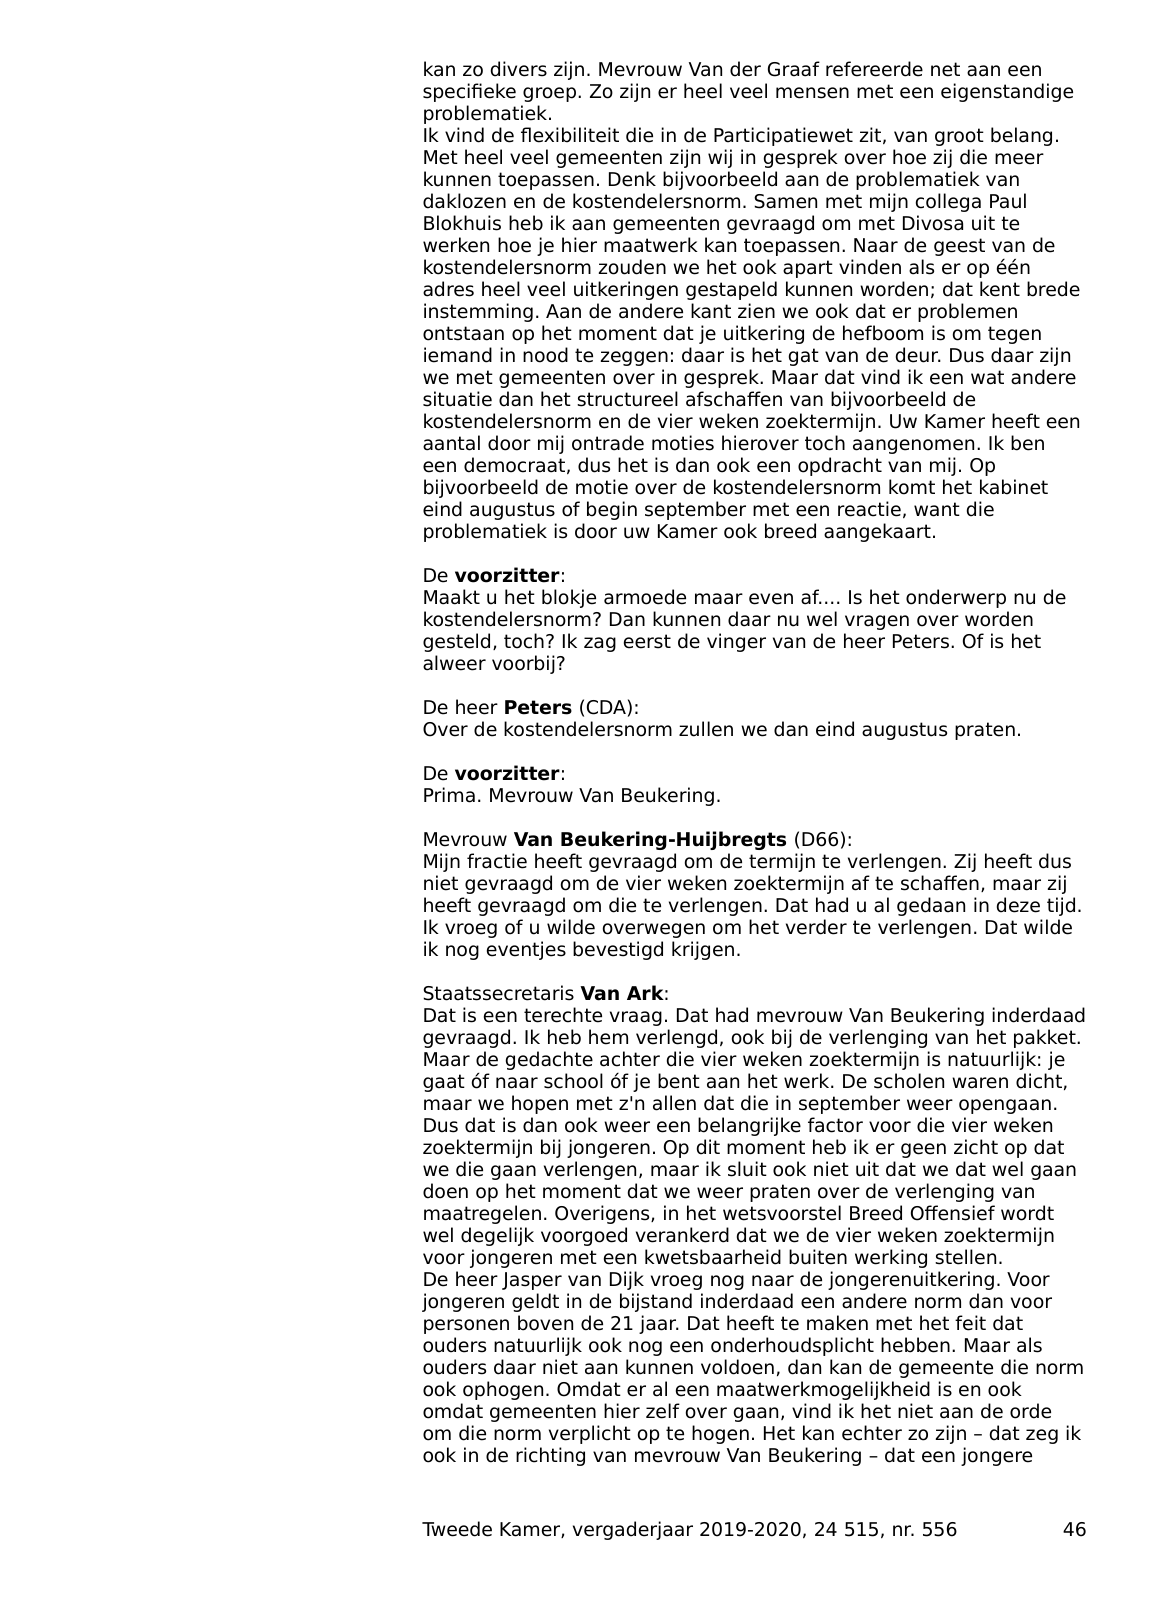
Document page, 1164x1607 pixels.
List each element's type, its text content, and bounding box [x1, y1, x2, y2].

text De voorzitter: [422, 565, 1087, 587]
text Mijn fractie heeft gevraagd om de termijn te verlengen. Zij heeft dus niet gevraagd om de vier weken zoektermijn af te schaffen, maar zij heeft gevraagd om die te verlengen. Dat had u al gedaan in deze tijd. Ik vroeg of u wilde overwegen om het verder te verlengen. Dat wilde ik nog eventjes bevestigd krijgen. [422, 851, 1087, 961]
text Ik vind de flexibiliteit die in de Participatiewet zit, van groot belang. Met heel veel gemeenten zijn wij in gesprek over hoe zij die meer kunnen toepassen. Denk bijvoorbeeld aan de problematiek van daklozen en de kostendelersnorm. Samen met mijn collega Paul Blokhuis heb ik aan gemeenten gevraagd om met Divosa uit te werken hoe je hier maatwerk kan toepassen. Naar de geest van de kostendelersnorm zouden we het ook apart vinden als er op één adres heel veel uitkeringen gestapeld kunnen worden; dat kent brede instemming. Aan de andere kant zien we ook dat er problemen ontstaan op het moment dat je uitkering de hefboom is om tegen iemand in nood te zeggen: daar is het gat van de deur. Dus daar zijn we met gemeenten over in gesprek. Maar dat vind ik een wat andere situatie dan het structureel afschaffen van bijvoorbeeld de kostendelersnorm en de vier weken zoektermijn. Uw Kamer heeft een aantal door mij ontrade moties hierover toch aangenomen. Ik ben een democraat, dus het is dan ook een opdracht van mij. Op bijvoorbeeld de motie over de kostendelersnorm komt het kabinet eind augustus of begin september met een reactie, want die problematiek is door uw Kamer ook breed aangekaart. [422, 125, 1087, 543]
text De heer Peters (CDA): [422, 697, 1087, 719]
text De heer Jasper van Dijk vroeg nog naar de jongerenuitkering. Voor jongeren geldt in de bijstand inderdaad een andere norm dan voor personen boven de 21 jaar. Dat heeft te maken met het feit dat ouders natuurlijk ook nog een onderhoudsplicht hebben. Maar als ouders daar niet aan kunnen voldoen, dan kan de gemeente die norm ook ophogen. Omdat er al een maatwerkmogelijkheid is en ook omdat gemeenten hier zelf over gaan, vind ik het niet aan de orde om die norm verplicht op te hogen. Het kan echter zo zijn – dat zeg ik ook in de richting van mevrouw Van Beukering – dat een jongere [422, 1269, 1087, 1467]
text kan zo divers zijn. Mevrouw Van der Graaf refereerde net aan een specifieke groep. Zo zijn er heel veel mensen met een eigenstandige problematiek. [422, 59, 1087, 125]
text De voorzitter: [422, 763, 1087, 785]
text Prima. Mevrouw Van Beukering. [422, 785, 1087, 807]
text Mevrouw Van Beukering-Huijbregts (D66): [422, 829, 1087, 851]
text Staatssecretaris Van Ark: [422, 983, 1087, 1005]
text Dat is een terechte vraag. Dat had mevrouw Van Beukering inderdaad gevraagd. Ik heb hem verlengd, ook bij de verlenging van het pakket. Maar de gedachte achter die vier weken zoektermijn is natuurlijk: je gaat óf naar school óf je bent aan het werk. De scholen waren dicht, maar we hopen met z'n allen dat die in september weer opengaan. Dus dat is dan ook weer een belangrijke factor voor die vier weken zoektermijn bij jongeren. Op dit moment heb ik er geen zicht op dat we die gaan verlengen, maar ik sluit ook niet uit dat we dat wel gaan doen op het moment dat we weer praten over de verlenging van maatregelen. Overigens, in het wetsvoorstel Breed Offensief wordt wel degelijk voorgoed verankerd dat we de vier weken zoektermijn voor jongeren met een kwetsbaarheid buiten werking stellen. [422, 1005, 1087, 1269]
text Over de kostendelersnorm zullen we dan eind augustus praten. [422, 719, 1087, 741]
text Maakt u het blokje armoede maar even af.... Is het onderwerp nu de kostendelersnorm? Dan kunnen daar nu wel vragen over worden gesteld, toch? Ik zag eerst de vinger van de heer Peters. Of is het alweer voorbij? [422, 587, 1087, 675]
